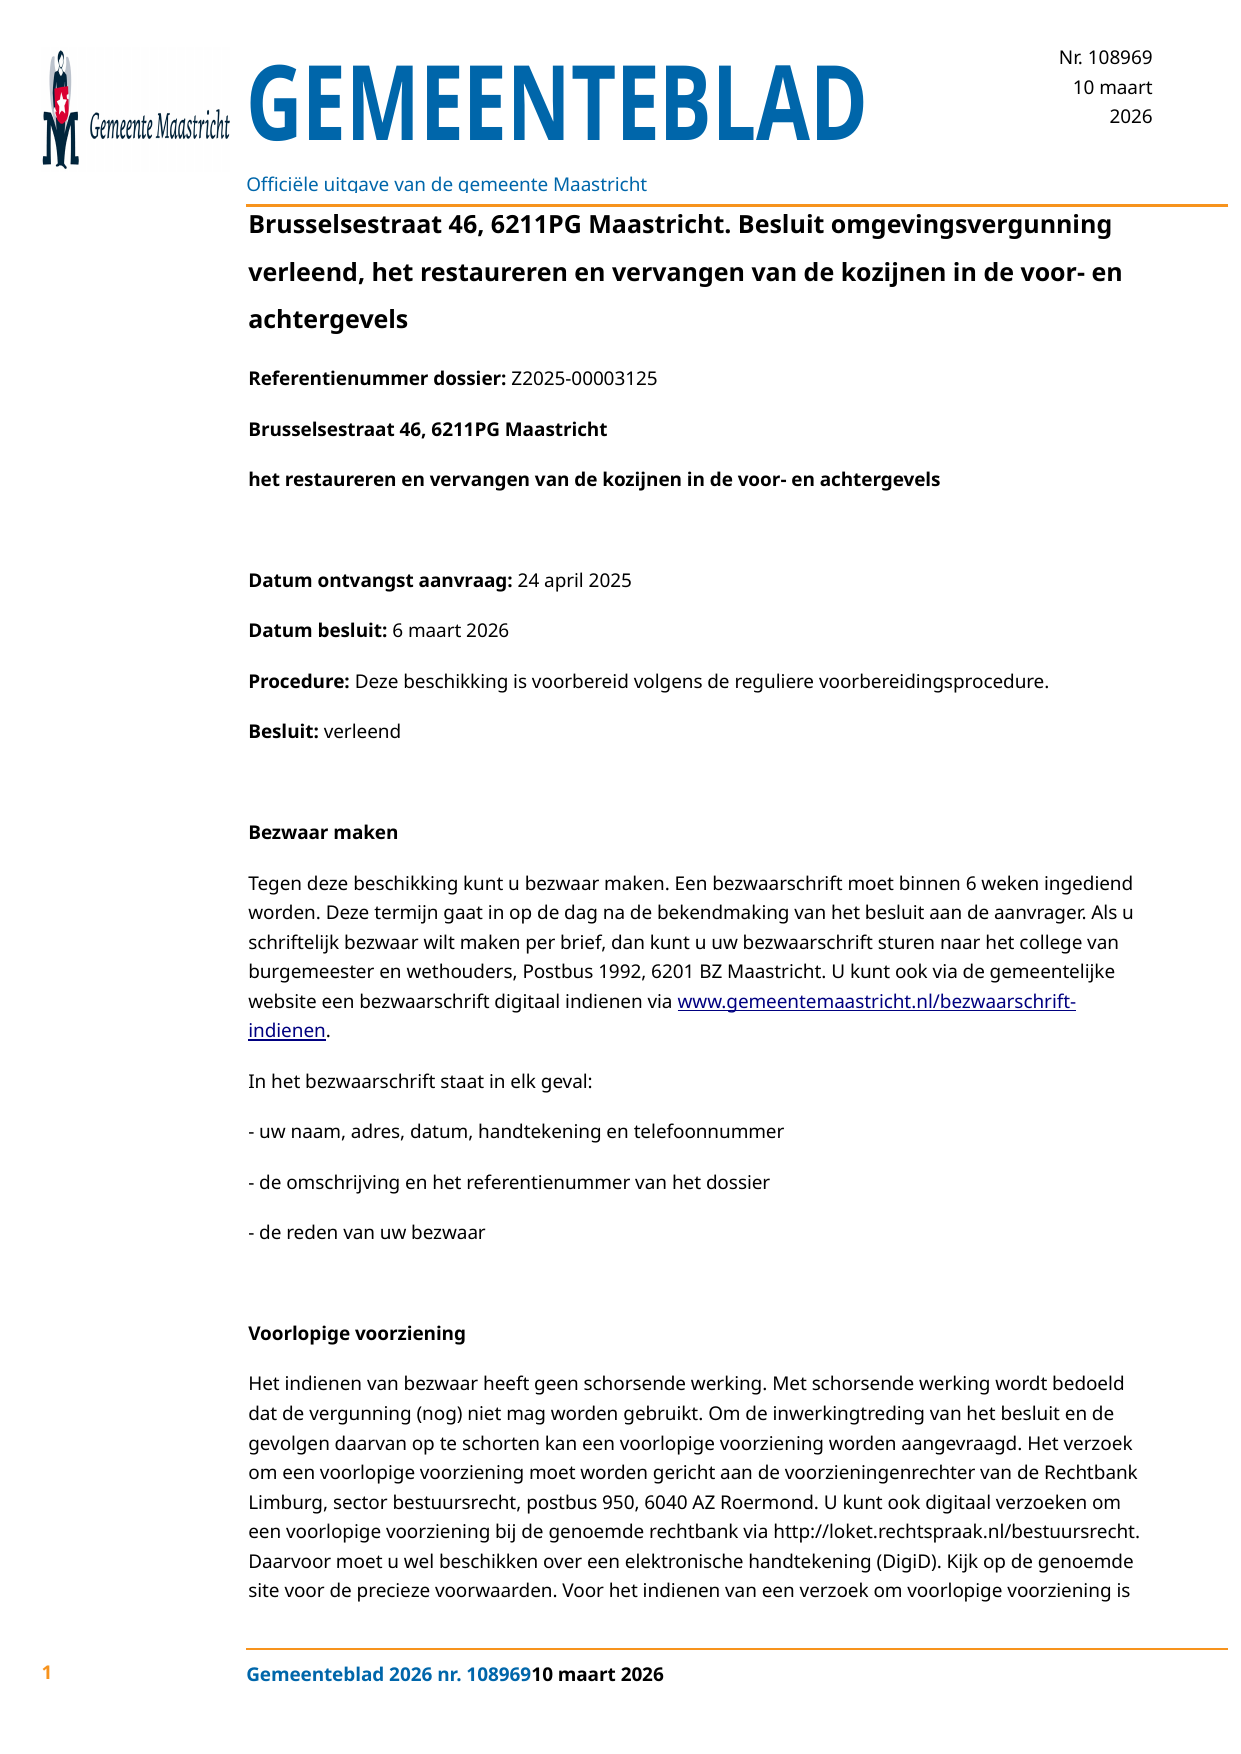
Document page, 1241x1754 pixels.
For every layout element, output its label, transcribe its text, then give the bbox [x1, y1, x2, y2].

text - de reden van uw bezwaar [248, 1219, 1152, 1245]
text Datum ontvangst aanvraag: 24 april 2025 [248, 567, 1152, 593]
picture [41, 47, 231, 172]
text - de omschrijving en het referentienummer van het dossier [248, 1169, 1152, 1194]
text Besluit: verleend [248, 718, 1152, 744]
text Datum besluit: 6 maart 2026 [248, 618, 1152, 643]
text Voorlopige voorziening [248, 1320, 1152, 1346]
text Brusselsestraat 46, 6211PG Maastricht. Besluit omgevingsvergunning verleend, het restaureren en vervangen van de kozijnen in de voor- en achtergevels [248, 207, 1152, 336]
text Bezwaar maken [248, 819, 1152, 845]
text - uw naam, adres, datum, handtekening en telefoonnummer [248, 1118, 1152, 1144]
text In het bezwaarschrift staat in elk geval: [248, 1068, 1152, 1094]
text Procedure: Deze beschikking is voorbereid volgens de reguliere voorbereidingsprocedure. [248, 668, 1152, 694]
text Het indienen van bezwaar heeft geen schorsende werking. Met schorsende werking wordt bedoeld dat de vergunning (nog) niet mag worden gebruikt. Om de inwerkingtreding van het besluit en de gevolgen daarvan op te schorten kan een voorlopige voorziening worden aangevraagd. Het verzoek om een voorlopige voorziening moet worden gericht aan de voorzieningenrechter van de Rechtbank Limburg, sector bestuursrecht, postbus 950, 6040 AZ Roermond. U kunt ook digitaal verzoeken om een voorlopige voorziening bij de genoemde rechtbank via http://loket.rechtspraak.nl/bestuursrecht. Daarvoor moet u wel beschikken over een elektronische handtekening (DigiD). Kijk op de genoemde site voor de precieze voorwaarden. Voor het indienen van een verzoek om voorlopige voorziening is [248, 1371, 1152, 1603]
text Referentienummer dossier: Z2025-00003125 [248, 366, 1152, 391]
text Tegen deze beschikking kunt u bezwaar maken. Een bezwaarschrift moet binnen 6 weken ingediend worden. Deze termijn gaat in op de dag na de bekendmaking van het besluit aan de aanvrager. Als u schriftelijk bezwaar wilt maken per brief, dan kunt u uw bezwaarschrift sturen naar het college van burgemeester en wethouders, Postbus 1992, 6201 BZ Maastricht. U kunt ook via de gemeentelijke website een bezwaarschrift digitaal indienen via www.gemeentemaastricht.nl/bezwaarschrift-indienen. [248, 870, 1152, 1043]
text het restaureren en vervangen van de kozijnen in de voor- en achtergevels [248, 466, 1152, 492]
text Brusselsestraat 46, 6211PG Maastricht [248, 416, 1152, 442]
